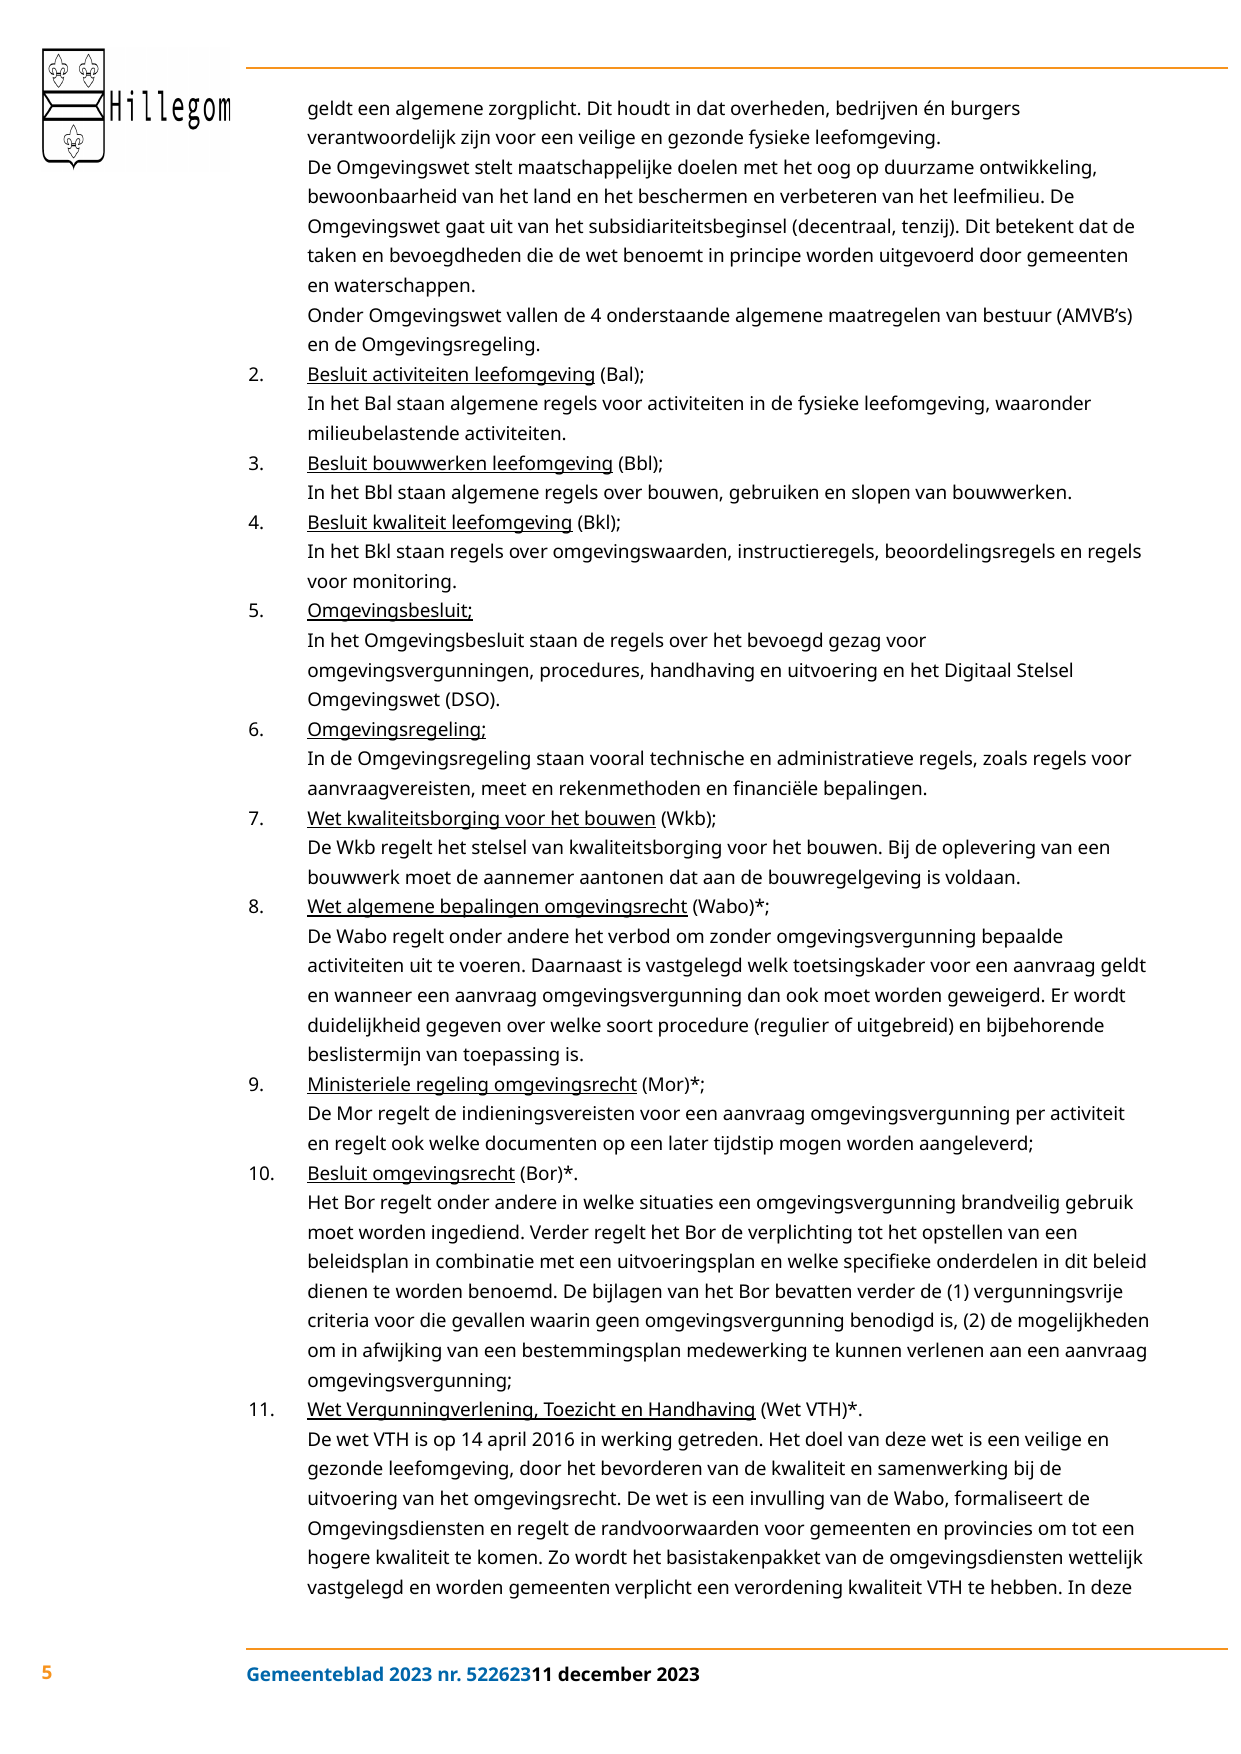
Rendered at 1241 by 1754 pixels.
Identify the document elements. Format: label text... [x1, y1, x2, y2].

list Besluit activiteiten leefomgeving (Bal); [248, 361, 1152, 387]
list De Mor regelt de indieningsvereisten voor een aanvraag omgevingsvergunning per activiteit en regelt ook welke documenten op een later tijdstip mogen worden aangeleverd; [248, 1101, 1152, 1156]
list Wet Vergunningverlening, Toezicht en Handhaving (Wet VTH)*. [248, 1396, 1152, 1422]
list Ministeriele regeling omgevingsrecht (Mor)*; [248, 1071, 1152, 1097]
list De wet VTH is op 14 april 2016 in werking getreden. Het doel van deze wet is een veilige en gezonde leefomgeving, door het bevorderen van de kwaliteit en samenwerking bij de uitvoering van het omgevingsrecht. De wet is een invulling van de Wabo, formaliseert de Omgevingsdiensten en regelt de randvoorwaarden voor gemeenten en provincies om tot een hogere kwaliteit te komen. Zo wordt het basistakenpakket van de omgevingsdiensten wettelijk vastgelegd en worden gemeenten verplicht een verordening kwaliteit VTH te hebben. In deze [248, 1426, 1152, 1600]
list Besluit bouwwerken leefomgeving (Bbl); [248, 450, 1152, 476]
picture [41, 47, 231, 172]
list In het Omgevingsbesluit staan de regels over het bevoegd gezag voor omgevingsvergunningen, procedures, handhaving en uitvoering en het Digitaal Stelsel Omgevingswet (DSO). [248, 627, 1152, 712]
list In het Bbl staan algemene regels over bouwen, gebruiken en slopen van bouwwerken. [248, 479, 1152, 505]
list Onder Omgevingswet vallen de 4 onderstaande algemene maatregelen van bestuur (AMVB’s) en de Omgevingsregeling. [248, 302, 1152, 357]
list Besluit omgevingsrecht (Bor)*. [248, 1160, 1152, 1186]
list De Omgevingswet stelt maatschappelijke doelen met het oog op duurzame ontwikkeling, bewoonbaarheid van het land en het beschermen en verbeteren van het leefmilieu. De Omgevingswet gaat uit van het subsidiariteitsbeginsel (decentraal, tenzij). Dit betekent dat de taken en bevoegdheden die de wet benoemt in principe worden uitgevoerd door gemeenten en waterschappen. [248, 154, 1152, 298]
list Omgevingsbesluit; [248, 598, 1152, 623]
list In de Omgevingsregeling staan vooral technische en administratieve regels, zoals regels voor aanvraagvereisten, meet en rekenmethoden en financiële bepalingen. [248, 746, 1152, 801]
list De Wkb regelt het stelsel van kwaliteitsborging voor het bouwen. Bij de oplevering van een bouwwerk moet de aannemer aantonen dat aan de bouwregelgeving is voldaan. [248, 834, 1152, 890]
list Wet algemene bepalingen omgevingsrecht (Wabo)*; [248, 893, 1152, 919]
list De Wabo regelt onder andere het verbod om zonder omgevingsvergunning bepaalde activiteiten uit te voeren. Daarnaast is vastgelegd welk toetsingskader voor een aanvraag geldt en wanneer een aanvraag omgevingsvergunning dan ook moet worden geweigerd. Er wordt duidelijkheid gegeven over welke soort procedure (regulier of uitgebreid) en bijbehorende beslistermijn van toepassing is. [248, 923, 1152, 1067]
list geldt een algemene zorgplicht. Dit houdt in dat overheden, bedrijven én burgers verantwoordelijk zijn voor een veilige en gezonde fysieke leefomgeving. [248, 95, 1152, 150]
list In het Bal staan algemene regels voor activiteiten in de fysieke leefomgeving, waaronder milieubelastende activiteiten. [248, 391, 1152, 446]
list Het Bor regelt onder andere in welke situaties een omgevingsvergunning brandveilig gebruik moet worden ingediend. Verder regelt het Bor de verplichting tot het opstellen van een beleidsplan in combinatie met een uitvoeringsplan en welke specifieke onderdelen in dit beleid dienen te worden benoemd. De bijlagen van het Bor bevatten verder de (1) vergunningsvrije criteria voor die gevallen waarin geen omgevingsvergunning benodigd is, (2) de mogelijkheden om in afwijking van een bestemmingsplan medewerking te kunnen verlenen aan een aanvraag omgevingsvergunning; [248, 1189, 1152, 1393]
list Wet kwaliteitsborging voor het bouwen (Wkb); [248, 805, 1152, 831]
list Omgevingsregeling; [248, 716, 1152, 742]
list In het Bkl staan regels over omgevingswaarden, instructieregels, beoordelingsregels en regels voor monitoring. [248, 538, 1152, 594]
list Besluit kwaliteit leefomgeving (Bkl); [248, 509, 1152, 535]
